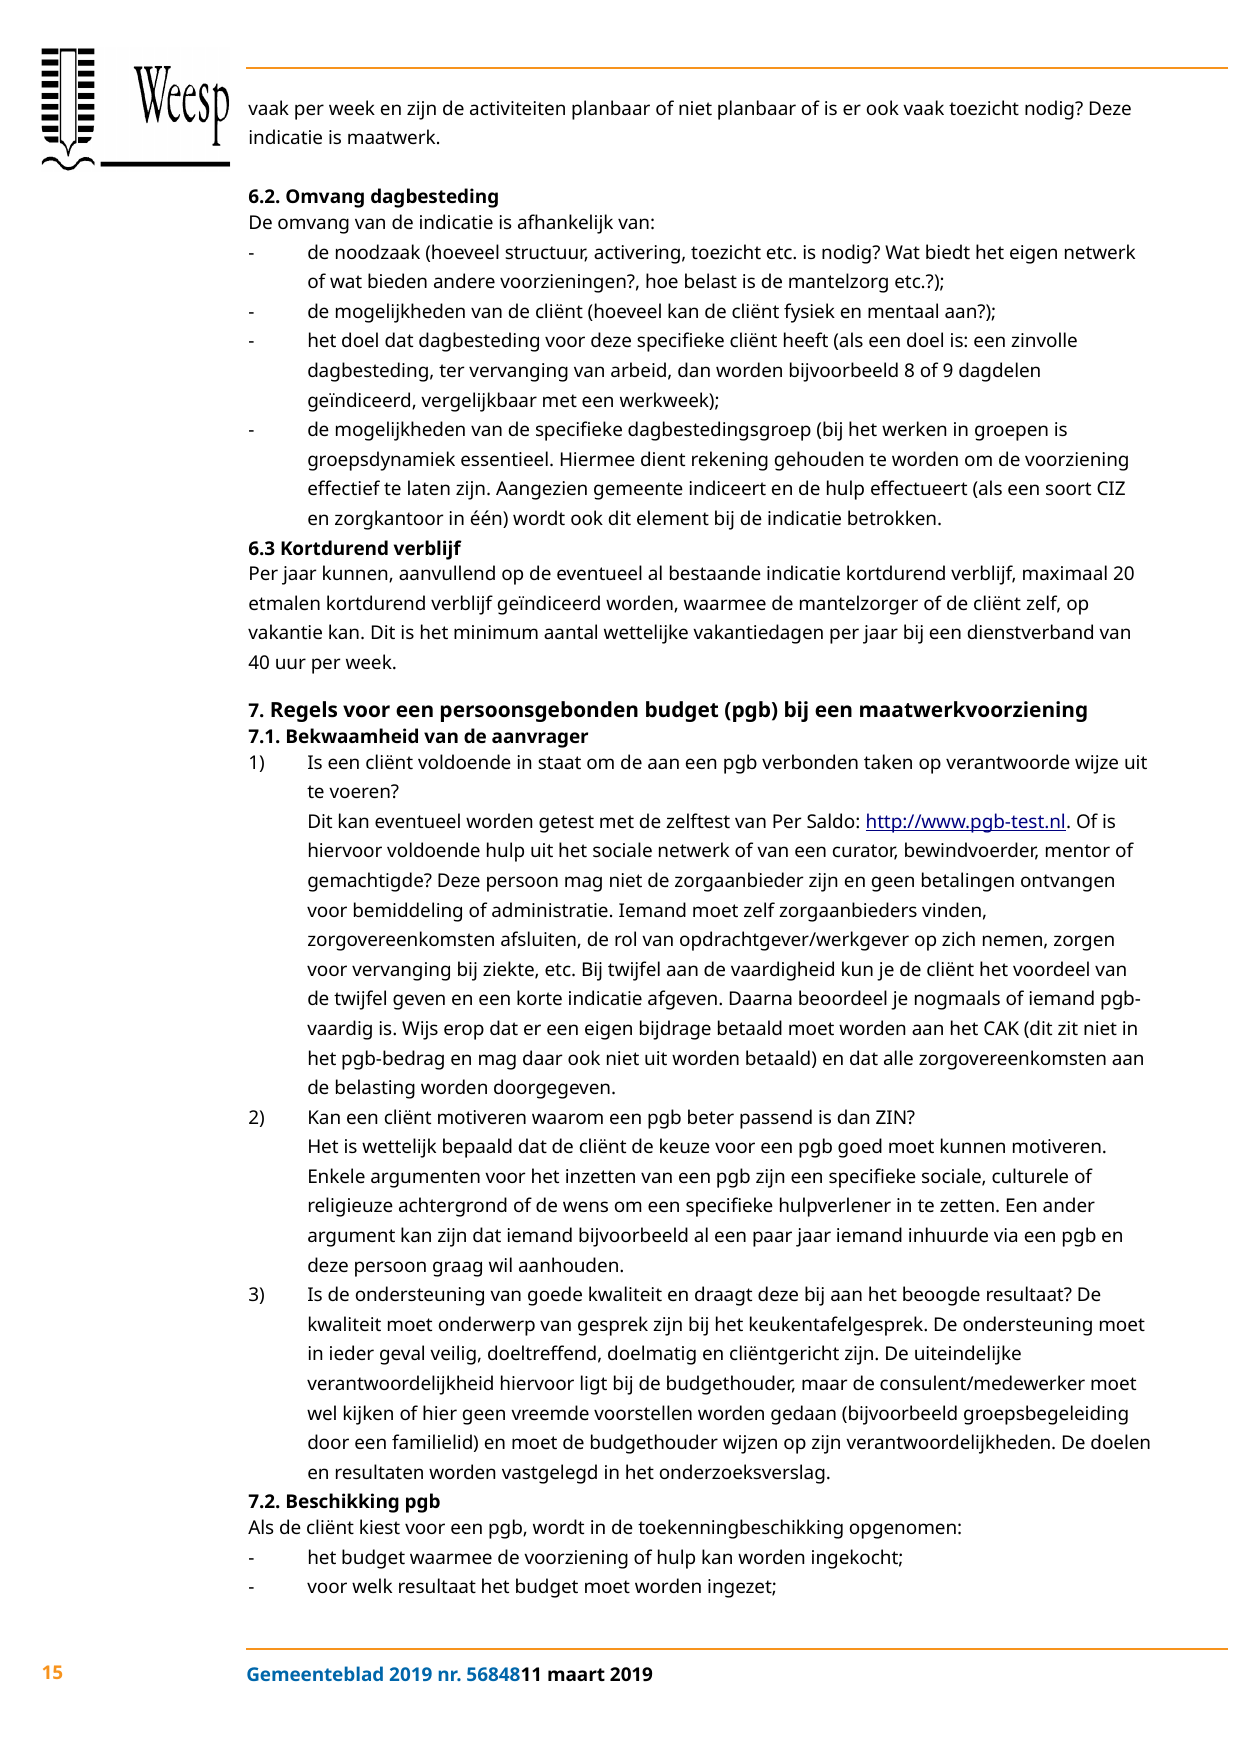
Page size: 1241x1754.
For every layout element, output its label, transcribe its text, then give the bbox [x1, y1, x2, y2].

text 6.2. Omvang dagbesteding [248, 183, 1152, 209]
list de mogelijkheden van de cliënt (hoeveel kan de cliënt fysiek en mentaal aan?); [248, 298, 1152, 324]
text 6.3 Kortdurend verblijf [248, 535, 1152, 560]
text De omvang van de indicatie is afhankelijk van: [248, 209, 1152, 235]
text 7.2. Beschikking pgb [248, 1488, 1152, 1514]
list voor welk resultaat het budget moet worden ingezet; [248, 1573, 1152, 1599]
list het doel dat dagbesteding voor deze specifieke cliënt heeft (als een doel is: een zinvolle dagbesteding, ter vervanging van arbeid, dan worden bijvoorbeeld 8 of 9 dagdelen geïndiceerd, vergelijkbaar met een werkweek); [248, 328, 1152, 412]
list Is de ondersteuning van goede kwaliteit en draagt deze bij aan het beoogde resultaat? De kwaliteit moet onderwerp van gesprek zijn bij het keukentafelgesprek. De ondersteuning moet in ieder geval veilig, doeltreffend, doelmatig en cliëntgericht zijn. De uiteindelijke verantwoordelijkheid hiervoor ligt bij de budgethouder, maar de consulent/medewerker moet wel kijken of hier geen vreemde voorstellen worden gedaan (bijvoorbeeld groepsbegeleiding door een familielid) en moet de budgethouder wijzen op zijn verantwoordelijkheden. De doelen en resultaten worden vastgelegd in het onderzoeksverslag. [248, 1281, 1152, 1485]
list Kan een cliënt motiveren waarom een pgb beter passend is dan ZIN? [248, 1104, 1152, 1130]
list de mogelijkheden van de specifieke dagbestedingsgroep (bij het werken in groepen is groepsdynamiek essentieel. Hiermee dient rekening gehouden te worden om de voorziening effectief te laten zijn. Aangezien gemeente indiceert en de hulp effectueert (als een soort CIZ en zorgkantoor in één) wordt ook dit element bij de indicatie betrokken. [248, 416, 1152, 531]
list de noodzaak (hoeveel structuur, activering, toezicht etc. is nodig? Wat biedt het eigen netwerk of wat bieden andere voorzieningen?, hoe belast is de mantelzorg etc.?); [248, 239, 1152, 294]
text vaak per week en zijn de activiteiten planbaar of niet planbaar of is er ook vaak toezicht nodig? Deze indicatie is maatwerk. [248, 95, 1152, 150]
text Per jaar kunnen, aanvullend op de eventueel al bestaande indicatie kortdurend verblijf, maximaal 20 etmalen kortdurend verblijf geïndiceerd worden, waarmee de mantelzorger of de cliënt zelf, op vakantie kan. Dit is het minimum aantal wettelijke vakantiedagen per jaar bij een dienstverband van 40 uur per week. [248, 560, 1152, 675]
list het budget waarmee de voorziening of hulp kan worden ingekocht; [248, 1544, 1152, 1569]
text 7.1. Bekwaamheid van de aanvrager [248, 723, 1152, 749]
text 7. Regels voor een persoonsgebonden budget (pgb) bij een maatwerkvoorziening [248, 695, 1152, 723]
list Dit kan eventueel worden getest met de zelftest van Per Saldo: http://www.pgb-test.nl. Of is hiervoor voldoende hulp uit het sociale netwerk of van een curator, bewindvoerder, mentor of gemachtigde? Deze persoon mag niet de zorgaanbieder zijn en geen betalingen ontvangen voor bemiddeling of administratie. Iemand moet zelf zorgaanbieders vinden, zorgovereenkomsten afsluiten, de rol van opdrachtgever/werkgever op zich nemen, zorgen voor vervanging bij ziekte, etc. Bij twijfel aan de vaardigheid kun je de cliënt het voordeel van de twijfel geven en een korte indicatie afgeven. Daarna beoordeel je nogmaals of iemand pgb-vaardig is. Wijs erop dat er een eigen bijdrage betaald moet worden aan het CAK (dit zit niet in het pgb-bedrag en mag daar ook niet uit worden betaald) en dat alle zorgovereenkomsten aan de belasting worden doorgegeven. [248, 808, 1152, 1100]
list Het is wettelijk bepaald dat de cliënt de keuze voor een pgb goed moet kunnen motiveren. Enkele argumenten voor het inzetten van een pgb zijn een specifieke sociale, culturele of religieuze achtergrond of de wens om een specifieke hulpverlener in te zetten. Een ander argument kan zijn dat iemand bijvoorbeeld al een paar jaar iemand inhuurde via een pgb en deze persoon graag wil aanhouden. [248, 1133, 1152, 1278]
list Is een cliënt voldoende in staat om de aan een pgb verbonden taken op verantwoorde wijze uit te voeren? [248, 749, 1152, 804]
picture [41, 47, 231, 172]
text Als de cliënt kiest voor een pgb, wordt in de toekenningbeschikking opgenomen: [248, 1514, 1152, 1540]
